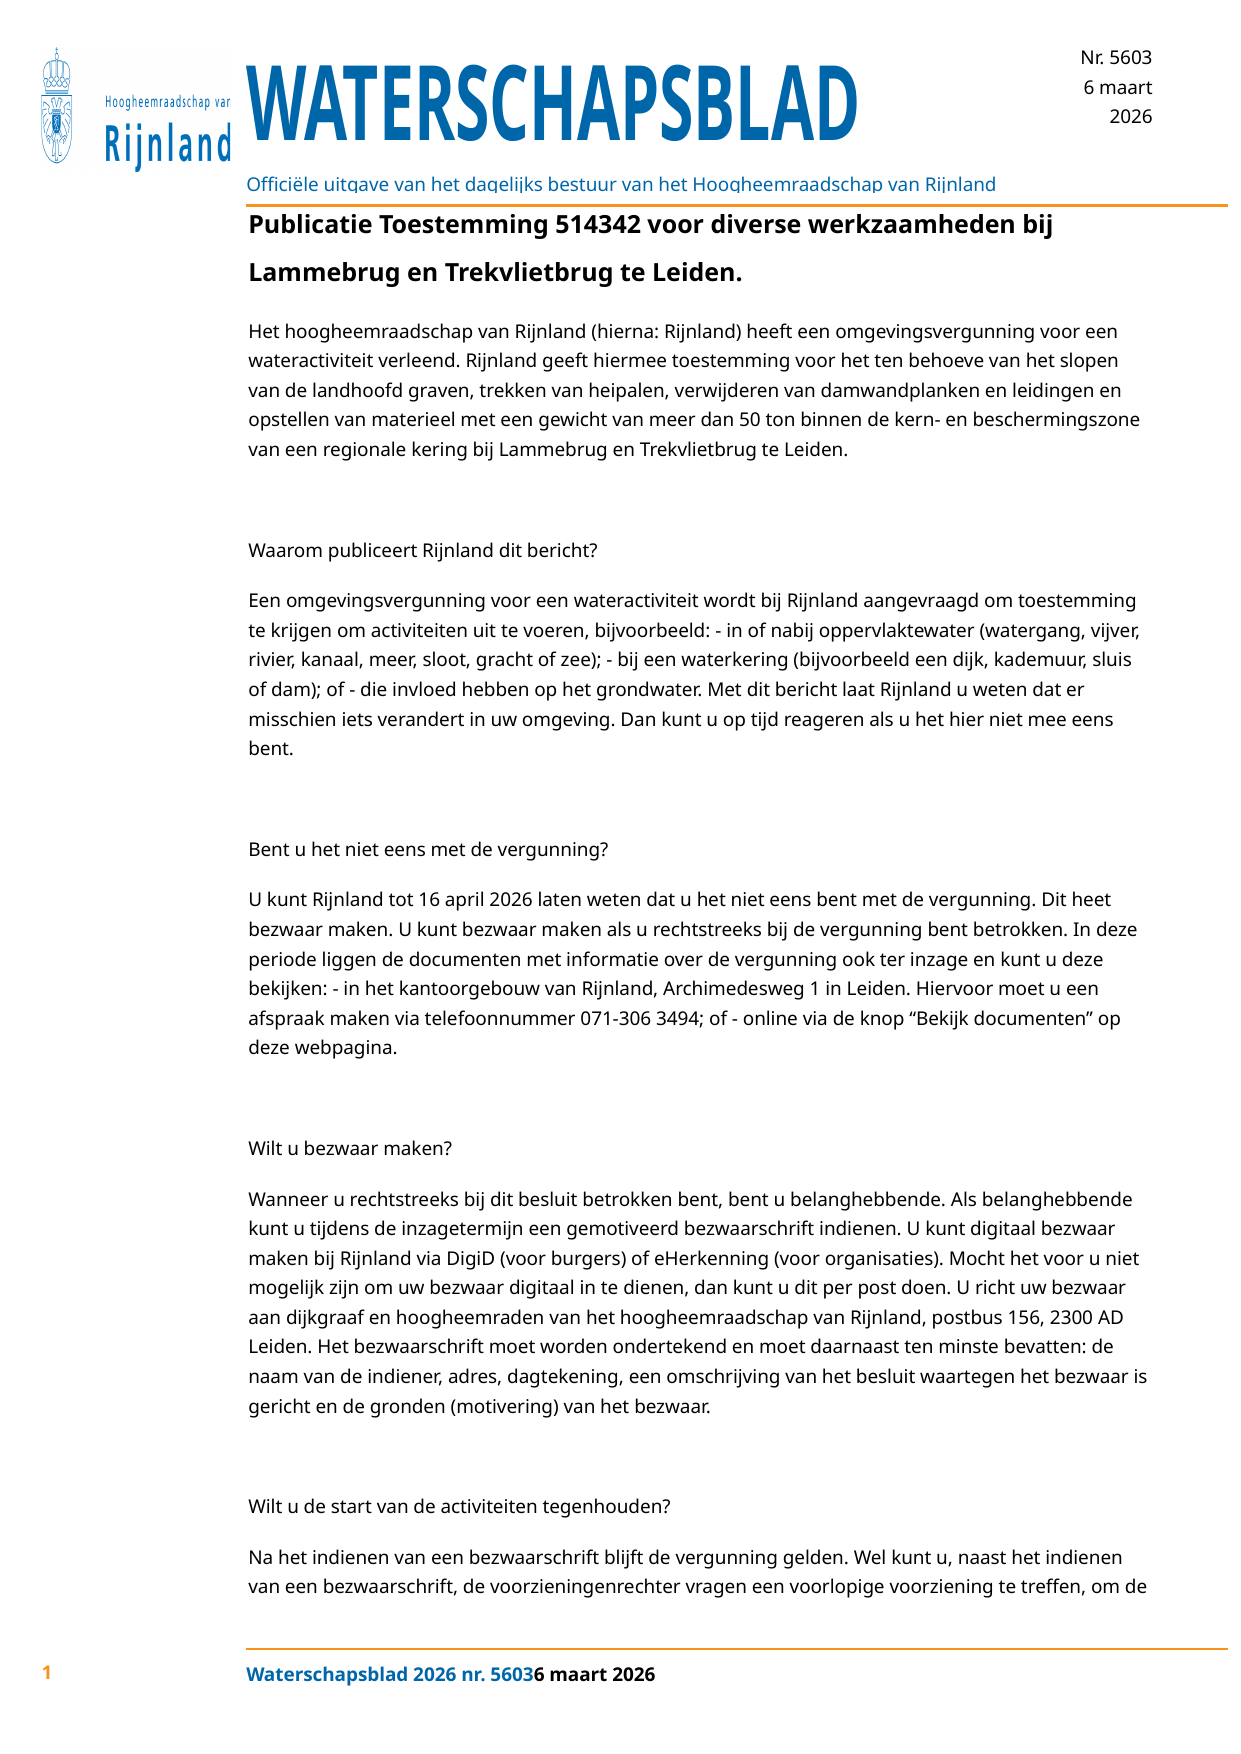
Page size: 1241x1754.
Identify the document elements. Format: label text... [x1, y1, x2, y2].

text Na het indienen van een bezwaarschrift blijft de vergunning gelden. Wel kunt u, naast het indienen van een bezwaarschrift, de voorzieningenrechter vragen een voorlopige voorziening te treffen, om de [248, 1544, 1152, 1599]
text Wilt u de start van de activiteiten tegenhouden? [248, 1494, 1152, 1519]
picture [41, 47, 231, 172]
text Wilt u bezwaar maken? [248, 1135, 1152, 1161]
text Het hoogheemraadschap van Rijnland (hierna: Rijnland) heeft een omgevingsvergunning voor een wateractiviteit verleend. Rijnland geeft hiermee toestemming voor het ten behoeve van het slopen van de landhoofd graven, trekken van heipalen, verwijderen van damwandplanken en leidingen en opstellen van materieel met een gewicht van meer dan 50 ton binnen de kern- en beschermingszone van een regionale kering bij Lammebrug en Trekvlietbrug te Leiden. [248, 318, 1152, 462]
text Een omgevingsvergunning voor een wateractiviteit wordt bij Rijnland aangevraagd om toestemming te krijgen om activiteiten uit te voeren, bijvoorbeeld: - in of nabij oppervlaktewater (watergang, vijver, rivier, kanaal, meer, sloot, gracht of zee); - bij een waterkering (bijvoorbeeld een dijk, kademuur, sluis of dam); of - die invloed hebben op het grondwater. Met dit bericht laat Rijnland u weten dat er misschien iets verandert in uw omgeving. Dan kunt u op tijd reageren als u het hier niet mee eens bent. [248, 587, 1152, 761]
text Waarom publiceert Rijnland dit bericht? [248, 537, 1152, 563]
text Publicatie Toestemming 514342 voor diverse werkzaamheden bij Lammebrug en Trekvlietbrug te Leiden. [248, 207, 1152, 288]
text Bent u het niet eens met de vergunning? [248, 836, 1152, 862]
text Wanneer u rechtstreeks bij dit besluit betrokken bent, bent u belanghebbende. Als belanghebbende kunt u tijdens de inzagetermijn een gemotiveerd bezwaarschrift indienen. U kunt digitaal bezwaar maken bij Rijnland via DigiD (voor burgers) of eHerkenning (voor organisaties). Mocht het voor u niet mogelijk zijn om uw bezwaar digitaal in te dienen, dan kunt u dit per post doen. U richt uw bezwaar aan dijkgraaf en hoogheemraden van het hoogheemraadschap van Rijnland, postbus 156, 2300 AD Leiden. Het bezwaarschrift moet worden ondertekend en moet daarnaast ten minste bevatten: de naam van de indiener, adres, dagtekening, een omschrijving van het besluit waartegen het bezwaar is gericht en de gronden (motivering) van het bezwaar. [248, 1186, 1152, 1419]
text U kunt Rijnland tot 16 april 2026 laten weten dat u het niet eens bent met de vergunning. Dit heet bezwaar maken. U kunt bezwaar maken als u rechtstreeks bij de vergunning bent betrokken. In deze periode liggen de documenten met informatie over de vergunning ook ter inzage en kunt u deze bekijken: - in het kantoorgebouw van Rijnland, Archimedesweg 1 in Leiden. Hiervoor moet u een afspraak maken via telefoonnummer 071-306 3494; of - online via de knop “Bekijk documenten” op deze webpagina. [248, 887, 1152, 1060]
